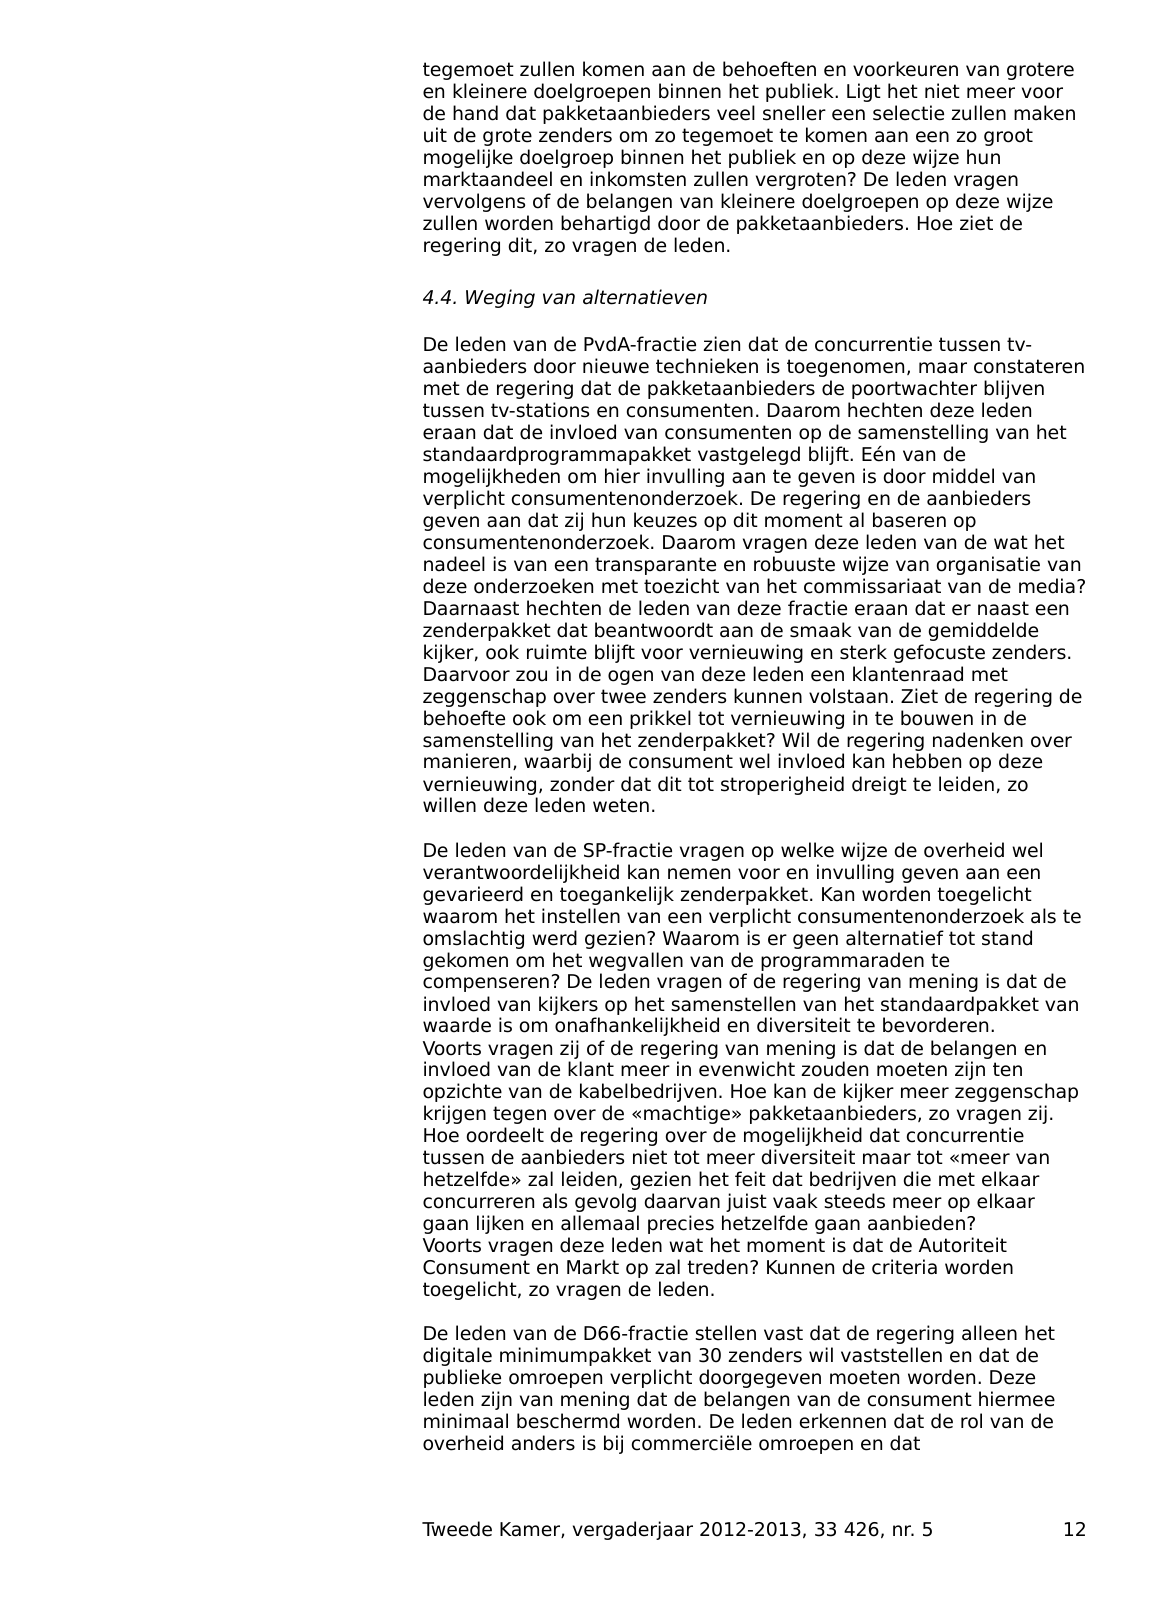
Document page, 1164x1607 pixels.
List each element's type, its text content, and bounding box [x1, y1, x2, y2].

text Voorts vragen zij of de regering van mening is dat de belangen en invloed van de klant meer in evenwicht zouden moeten zijn ten opzichte van de kabelbedrijven. Hoe kan de kijker meer zeggenschap krijgen tegen over de «machtige» pakketaanbieders, zo vragen zij. [422, 1037, 1087, 1125]
text De leden van de D66-fractie stellen vast dat de regering alleen het digitale minimumpakket van 30 zenders wil vaststellen en dat de publieke omroepen verplicht doorgegeven moeten worden. Deze leden zijn van mening dat de belangen van de consument hiermee minimaal beschermd worden. De leden erkennen dat de rol van de overheid anders is bij commerciële omroepen en dat [422, 1323, 1087, 1455]
subtitle 4.4. Weging van alternatieven [422, 287, 1087, 309]
text Voorts vragen deze leden wat het moment is dat de Autoriteit Consument en Markt op zal treden? Kunnen de criteria worden toegelicht, zo vragen de leden. [422, 1235, 1087, 1301]
text Daarnaast hechten de leden van deze fractie eraan dat er naast een zenderpakket dat beantwoordt aan de smaak van de gemiddelde kijker, ook ruimte blijft voor vernieuwing en sterk gefocuste zenders. Daarvoor zou in de ogen van deze leden een klantenraad met zeggenschap over twee zenders kunnen volstaan. Ziet de regering de behoefte ook om een prikkel tot vernieuwing in te bouwen in de samenstelling van het zenderpakket? Wil de regering nadenken over manieren, waarbij de consument wel invloed kan hebben op deze vernieuwing, zonder dat dit tot stroperigheid dreigt te leiden, zo willen deze leden weten. [422, 598, 1087, 817]
text De leden van de PvdA-fractie zien dat de concurrentie tussen tv-aanbieders door nieuwe technieken is toegenomen, maar constateren met de regering dat de pakketaanbieders de poortwachter blijven tussen tv-stations en consumenten. Daarom hechten deze leden eraan dat de invloed van consumenten op de samenstelling van het standaardprogrammapakket vastgelegd blijft. Eén van de mogelijkheden om hier invulling aan te geven is door middel van verplicht consumentenonderzoek. De regering en de aanbieders geven aan dat zij hun keuzes op dit moment al baseren op consumentenonderzoek. Daarom vragen deze leden van de wat het nadeel is van een transparante en robuuste wijze van organisatie van deze onderzoeken met toezicht van het commissariaat van de media? [422, 334, 1087, 598]
text tegemoet zullen komen aan de behoeften en voorkeuren van grotere en kleinere doelgroepen binnen het publiek. Ligt het niet meer voor de hand dat pakketaanbieders veel sneller een selectie zullen maken uit de grote zenders om zo tegemoet te komen aan een zo groot mogelijke doelgroep binnen het publiek en op deze wijze hun marktaandeel en inkomsten zullen vergroten? De leden vragen vervolgens of de belangen van kleinere doelgroepen op deze wijze zullen worden behartigd door de pakketaanbieders. Hoe ziet de regering dit, zo vragen de leden. [422, 59, 1087, 257]
text De leden van de SP-fractie vragen op welke wijze de overheid wel verantwoordelijkheid kan nemen voor en invulling geven aan een gevarieerd en toegankelijk zenderpakket. Kan worden toegelicht waarom het instellen van een verplicht consumentenonderzoek als te omslachtig werd gezien? Waarom is er geen alternatief tot stand gekomen om het wegvallen van de programmaraden te compenseren? De leden vragen of de regering van mening is dat de invloed van kijkers op het samenstellen van het standaardpakket van waarde is om onafhankelijkheid en diversiteit te bevorderen. [422, 839, 1087, 1037]
text Hoe oordeelt de regering over de mogelijkheid dat concurrentie tussen de aanbieders niet tot meer diversiteit maar tot «meer van hetzelfde» zal leiden, gezien het feit dat bedrijven die met elkaar concurreren als gevolg daarvan juist vaak steeds meer op elkaar gaan lijken en allemaal precies hetzelfde gaan aanbieden? [422, 1125, 1087, 1235]
